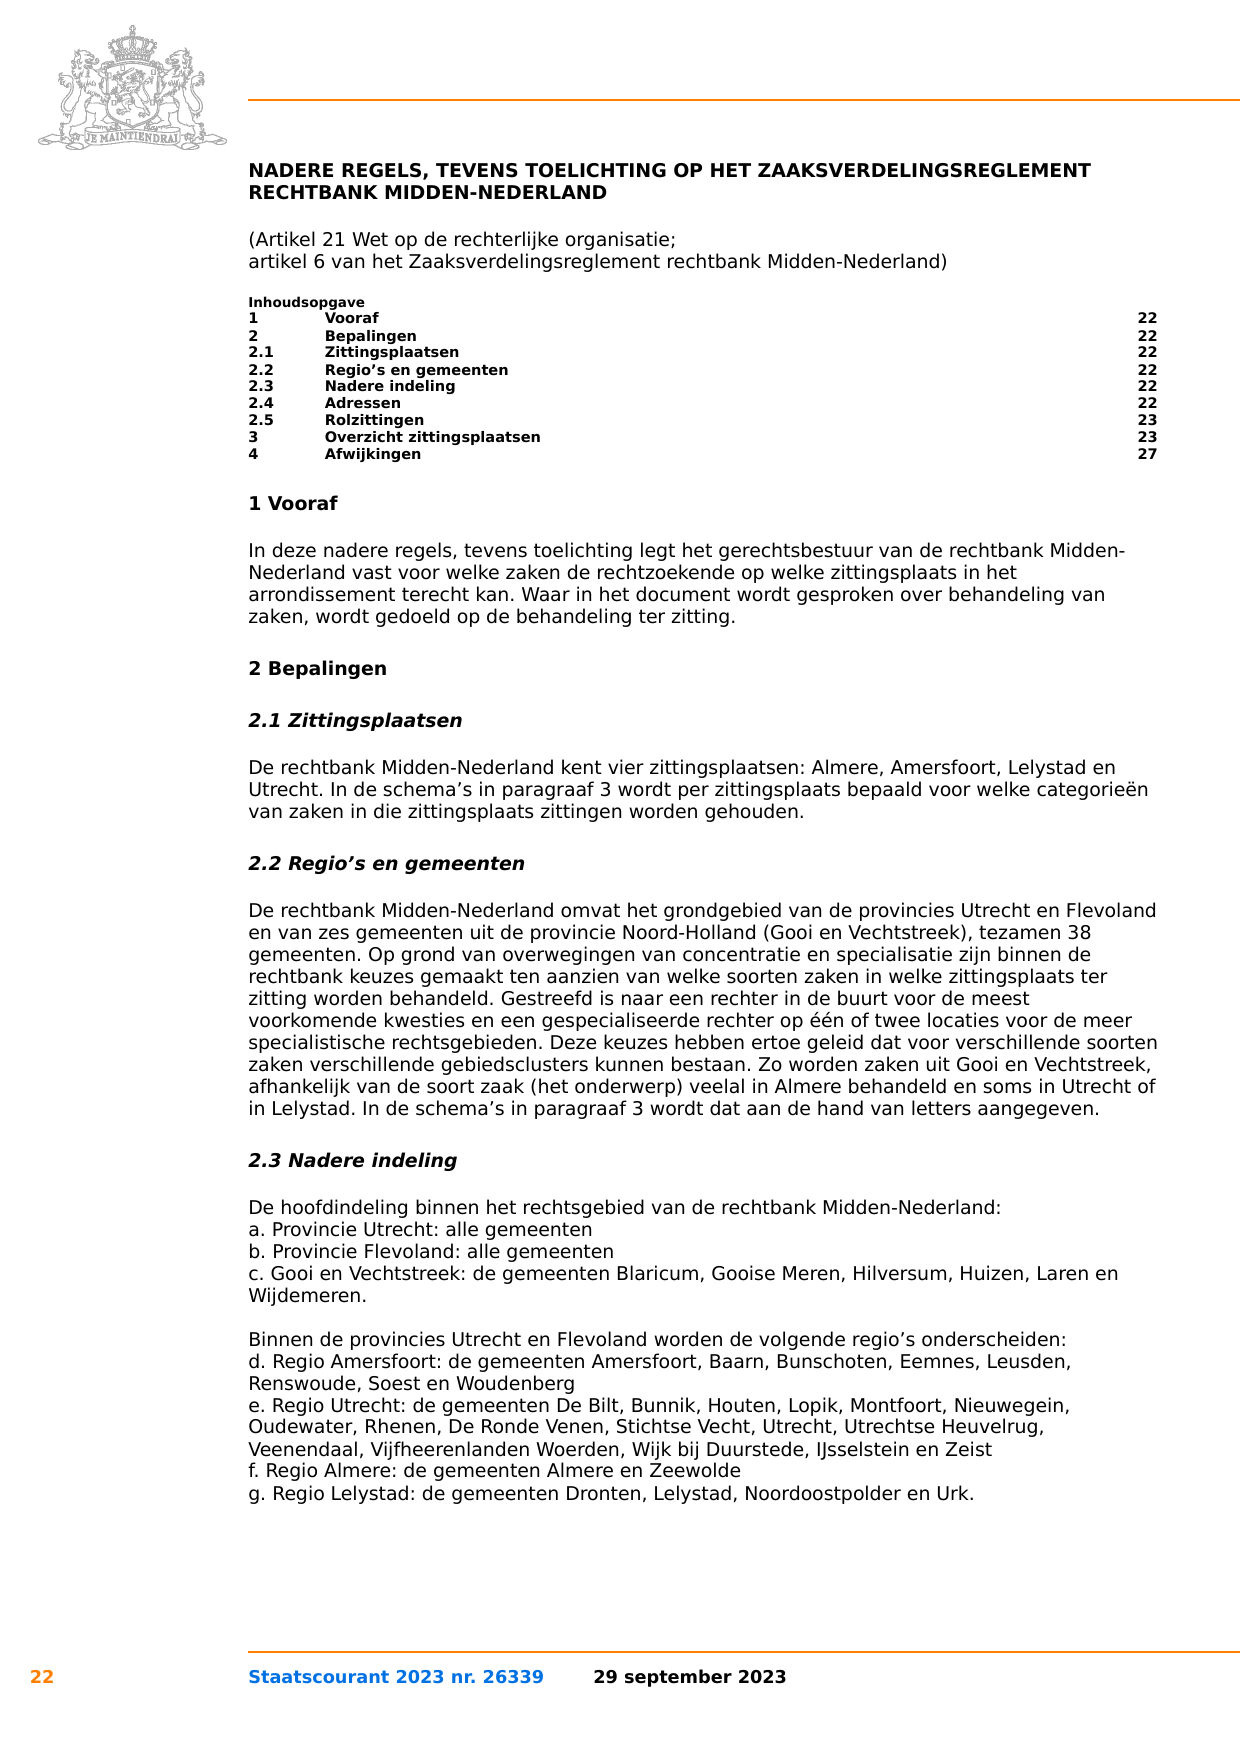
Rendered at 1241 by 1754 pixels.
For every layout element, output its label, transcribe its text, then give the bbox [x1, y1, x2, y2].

text f. Regio Almere: de gemeenten Almere en Zeewolde [248, 1460, 1163, 1482]
table_cell 2.5 [248, 412, 318, 429]
text b. Provincie Flevoland: alle gemeenten [248, 1241, 1163, 1263]
table_cell Bepalingen [319, 328, 1046, 344]
table_cell 2.1 [248, 344, 318, 361]
table_cell Zittingsplaatsen [319, 344, 1046, 361]
subtitle 2.2 Regio’s en gemeenten [248, 853, 1163, 875]
table_cell Afwijkingen [319, 446, 1046, 463]
table_cell 27 [1046, 446, 1163, 463]
subtitle 1 Vooraf [248, 493, 1163, 515]
table_cell 2.2 [248, 361, 318, 378]
table_cell Overzicht zittingsplaatsen [319, 429, 1046, 446]
table_cell 22 [1046, 328, 1163, 344]
table_cell Regio’s en gemeenten [319, 361, 1046, 378]
subtitle 2.3 Nadere indeling [248, 1150, 1163, 1172]
table_cell 22 [1046, 310, 1163, 327]
text g. Regio Lelystad: de gemeenten Dronten, Lelystad, Noordoostpolder en Urk. [248, 1482, 1163, 1504]
table_cell 22 [1046, 395, 1163, 412]
table_cell 4 [248, 446, 318, 463]
text In deze nadere regels, tevens toelichting legt het gerechtsbestuur van de rechtbank Midden-Nederland vast voor welke zaken de rechtzoekende op welke zittingsplaats in het arrondissement terecht kan. Waar in het document wordt gesproken over behandeling van zaken, wordt gedoeld op de behandeling ter zitting. [248, 540, 1163, 628]
text artikel 6 van het Zaaksverdelingsreglement rechtbank Midden-Nederland) [248, 251, 1163, 273]
table_cell 22 [1046, 361, 1163, 378]
text d. Regio Amersfoort: de gemeenten Amersfoort, Baarn, Bunschoten, Eemnes, Leusden, Renswoude, Soest en Woudenberg [248, 1351, 1163, 1394]
table_cell Vooraf [319, 310, 1046, 327]
text Binnen de provincies Utrecht en Flevoland worden de volgende regio’s onderscheiden: [248, 1328, 1163, 1351]
table_cell 23 [1046, 412, 1163, 429]
text De rechtbank Midden-Nederland omvat het grondgebied van de provincies Utrecht en Flevoland en van zes gemeenten uit de provincie Noord-Holland (Gooi en Vechtstreek), tezamen 38 gemeenten. Op grond van overwegingen van concentratie en specialisatie zijn binnen de rechtbank keuzes gemaakt ten aanzien van welke soorten zaken in welke zittingsplaats ter zitting worden behandeld. Gestreefd is naar een rechter in de buurt voor de meest voorkomende kwesties en een gespecialiseerde rechter op één of twee locaties voor de meer specialistische rechtsgebieden. Deze keuzes hebben ertoe geleid dat voor verschillende soorten zaken verschillende gebiedsclusters kunnen bestaan. Zo worden zaken uit Gooi en Vechtstreek, afhankelijk van de soort zaak (het onderwerp) veelal in Almere behandeld en soms in Utrecht of in Lelystad. In de schema’s in paragraaf 3 wordt dat aan de hand van letters aangegeven. [248, 900, 1163, 1120]
subtitle 2.1 Zittingsplaatsen [248, 710, 1163, 732]
table_cell 1 [248, 310, 318, 327]
text De hoofdindeling binnen het rechtsgebied van de rechtbank Midden-Nederland: [248, 1197, 1163, 1219]
table_cell 22 [1046, 378, 1163, 395]
text (Artikel 21 Wet op de rechterlijke organisatie; [248, 229, 1163, 251]
table_cell Nadere indeling [319, 378, 1046, 395]
table_cell Rolzittingen [319, 412, 1046, 429]
table_cell 22 [1046, 344, 1163, 361]
table_cell 3 [248, 429, 318, 446]
subtitle 2 Bepalingen [248, 658, 1163, 680]
text c. Gooi en Vechtstreek: de gemeenten Blaricum, Gooise Meren, Hilversum, Huizen, Laren en Wijdemeren. [248, 1263, 1163, 1307]
text De rechtbank Midden-Nederland kent vier zittingsplaatsen: Almere, Amersfoort, Lelystad en Utrecht. In de schema’s in paragraaf 3 wordt per zittingsplaats bepaald voor welke categorieën van zaken in die zittingsplaats zittingen worden gehouden. [248, 757, 1163, 823]
table_cell 2.3 [248, 378, 318, 395]
table_cell 23 [1046, 429, 1163, 446]
table_cell 2 [248, 328, 318, 344]
table_cell Adressen [319, 395, 1046, 412]
table_header Inhoudsopgave [248, 295, 1163, 310]
picture [38, 25, 227, 150]
text e. Regio Utrecht: de gemeenten De Bilt, Bunnik, Houten, Lopik, Montfoort, Nieuwegein, Oudewater, Rhenen, De Ronde Venen, Stichtse Vecht, Utrecht, Utrechtse Heuvelrug, Veenendaal, Vijfheerenlanden Woerden, Wijk bij Duurstede, IJsselstein en Zeist [248, 1394, 1163, 1460]
text a. Provincie Utrecht: alle gemeenten [248, 1219, 1163, 1241]
subtitle NADERE REGELS, TEVENS TOELICHTING OP HET ZAAKSVERDELINGSREGLEMENT RECHTBANK MIDDEN-NEDERLAND [248, 160, 1163, 204]
table_cell 2.4 [248, 395, 318, 412]
